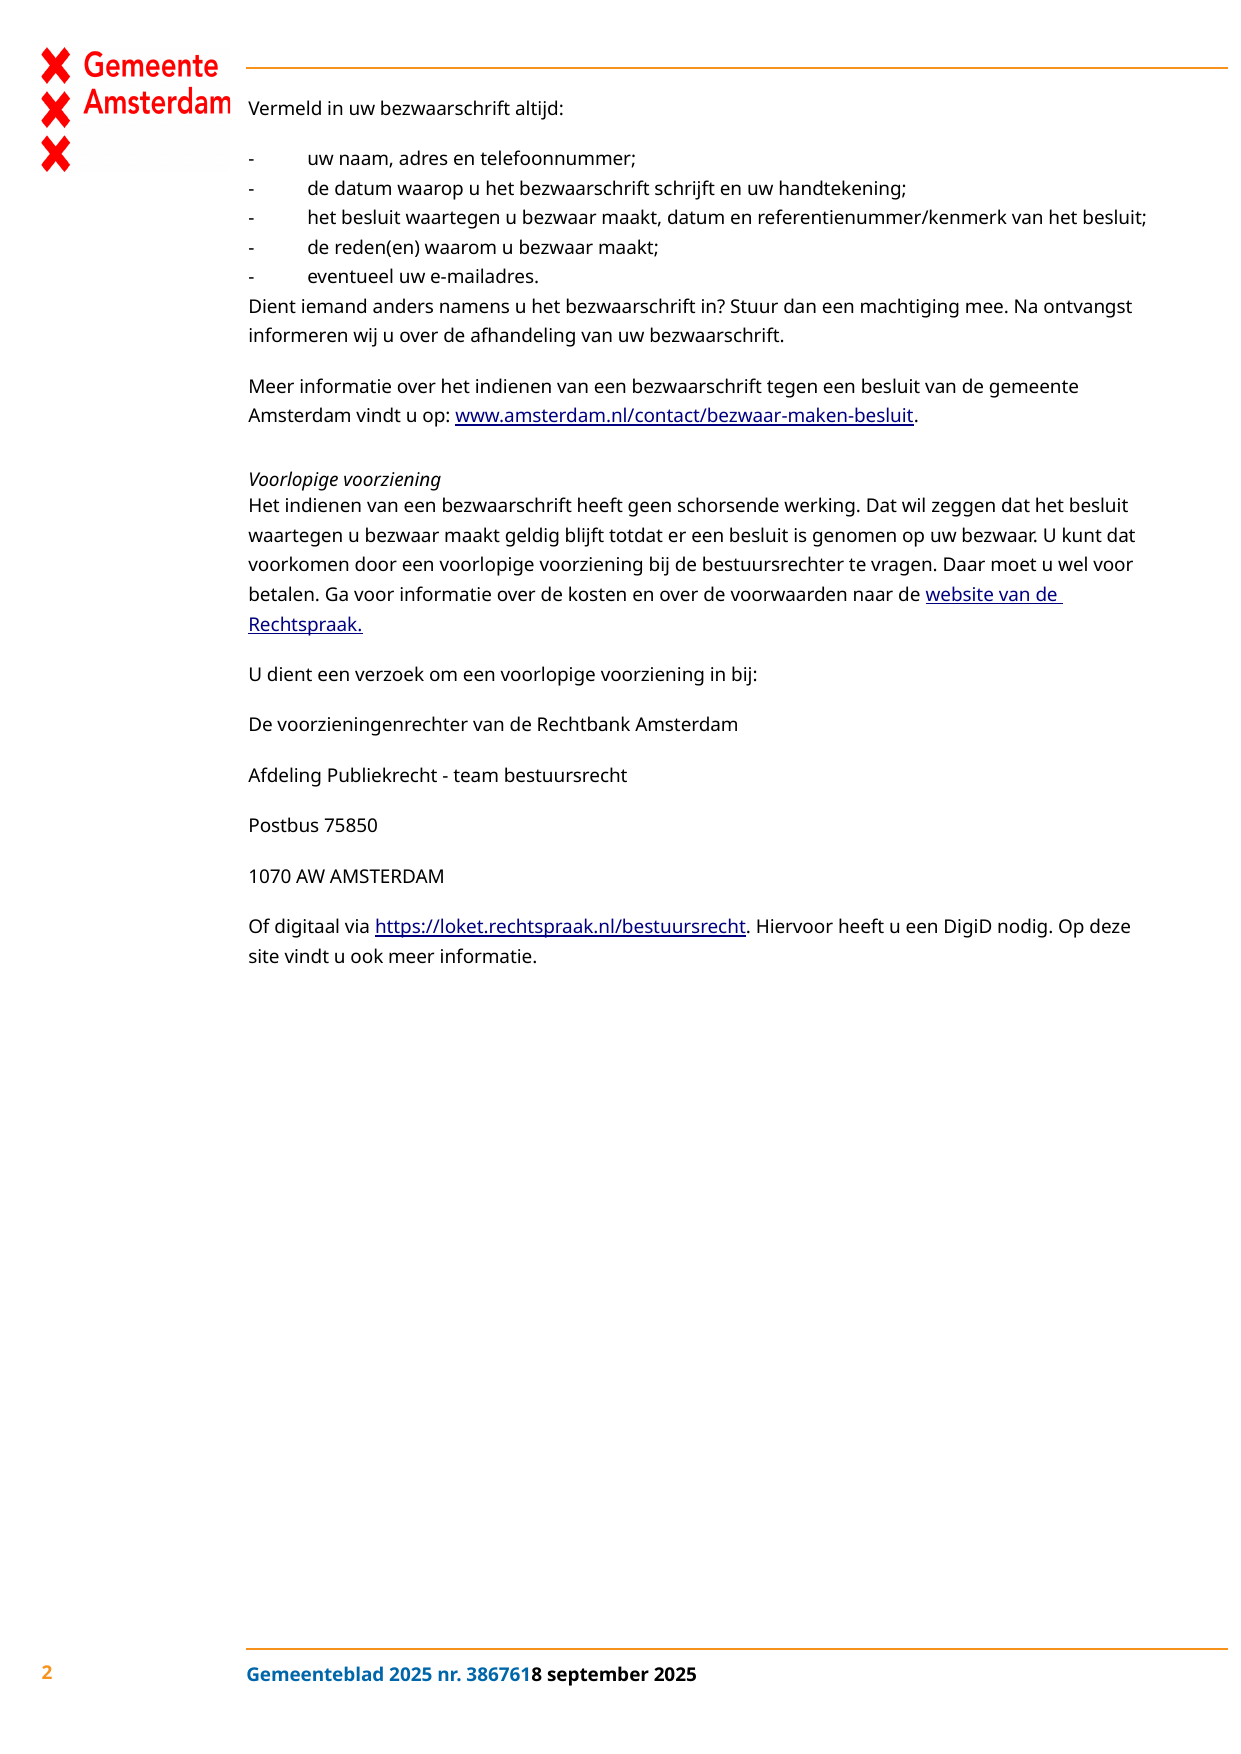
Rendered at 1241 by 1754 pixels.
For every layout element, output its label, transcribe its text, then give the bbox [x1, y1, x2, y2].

text 1070 AW AMSTERDAM [248, 863, 1152, 888]
list de reden(en) waarom u bezwaar maakt; [248, 234, 1152, 260]
list het besluit waartegen u bezwaar maakt, datum en referentienummer/kenmerk van het besluit; [248, 204, 1152, 230]
text Afdeling Publiekrecht - team bestuursrecht [248, 762, 1152, 788]
list eventueel uw e-mailadres. [248, 263, 1152, 289]
text Dient iemand anders namens u het bezwaarschrift in? Stuur dan een machtiging mee. Na ontvangst informeren wij u over de afhandeling van uw bezwaarschrift. [248, 293, 1152, 348]
list uw naam, adres en telefoonnummer; [248, 145, 1152, 171]
text Voorlopige voorziening [248, 467, 1152, 492]
text Of digitaal via https://loket.rechtspraak.nl/bestuursrecht. Hiervoor heeft u een DigiD nodig. Op deze site vindt u ook meer informatie. [248, 913, 1152, 968]
text Vermeld in uw bezwaarschrift altijd: [248, 95, 1152, 121]
text U dient een verzoek om een voorlopige voorziening in bij: [248, 661, 1152, 687]
text Meer informatie over het indienen van een bezwaarschrift tegen een besluit van de gemeente Amsterdam vindt u op: www.amsterdam.nl/contact/bezwaar-maken-besluit. [248, 373, 1152, 428]
list de datum waarop u het bezwaarschrift schrijft en uw handtekening; [248, 175, 1152, 201]
text De voorzieningenrechter van de Rechtbank Amsterdam [248, 712, 1152, 737]
text Postbus 75850 [248, 812, 1152, 838]
text Het indienen van een bezwaarschrift heeft geen schorsende werking. Dat wil zeggen dat het besluit waartegen u bezwaar maakt geldig blijft totdat er een besluit is genomen op uw bezwaar. U kunt dat voorkomen door een voorlopige voorziening bij de bestuursrechter te vragen. Daar moet u wel voor betalen. Ga voor informatie over de kosten en over de voorwaarden naar de website van de Rechtspraak. [248, 492, 1152, 636]
picture [41, 47, 231, 172]
